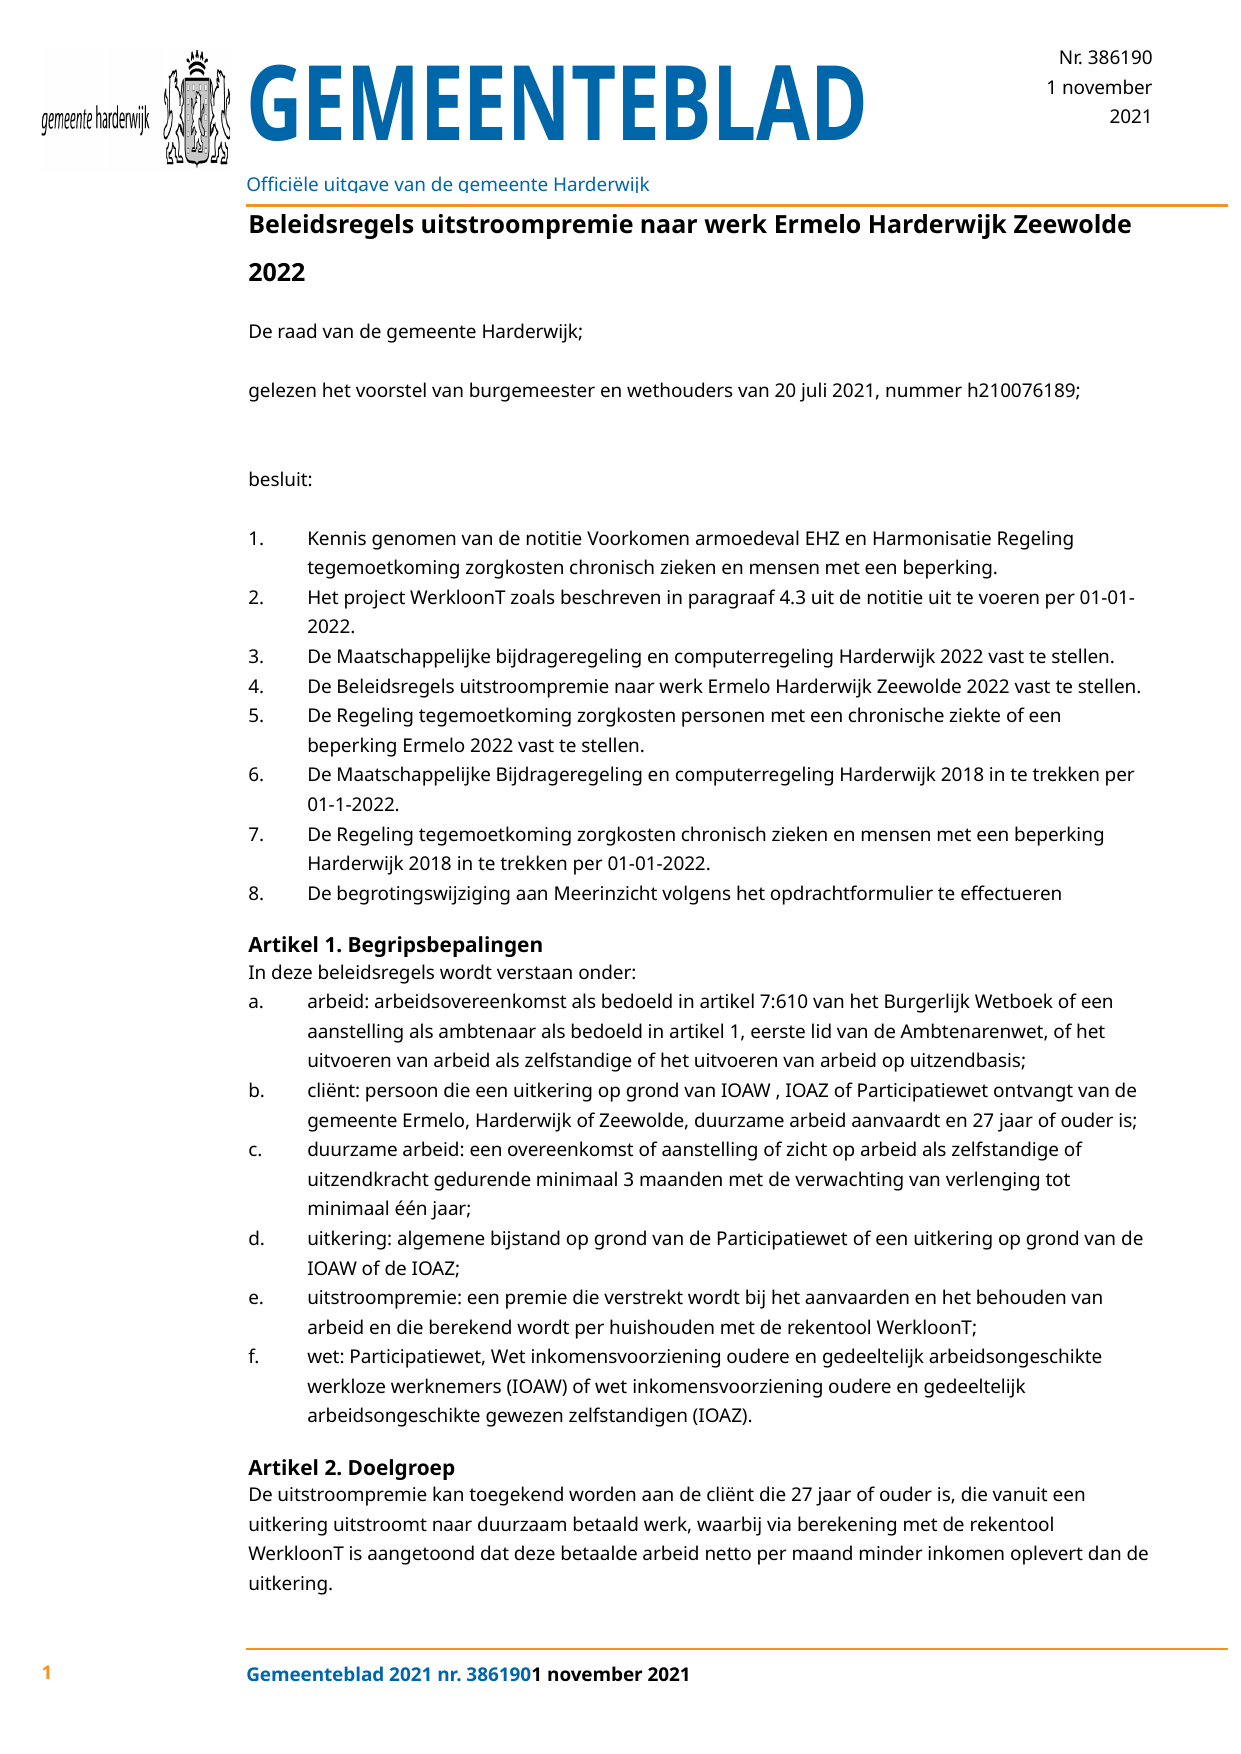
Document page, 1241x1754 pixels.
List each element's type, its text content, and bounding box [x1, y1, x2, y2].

text gelezen het voorstel van burgemeester en wethouders van 20 juli 2021, nummer h210076189; [248, 377, 1152, 403]
text besluit: [248, 466, 1152, 492]
picture [41, 47, 231, 172]
text Artikel 1. Begripsbepalingen [248, 930, 1152, 959]
text Beleidsregels uitstroompremie naar werk Ermelo Harderwijk Zeewolde 2022 [248, 207, 1152, 288]
list De Maatschappelijke Bijdrageregeling en computerregeling Harderwijk 2018 in te trekken per 01-1-2022. [248, 762, 1152, 817]
text In deze beleidsregels wordt verstaan onder: [248, 959, 1152, 984]
list De Regeling tegemoetkoming zorgkosten chronisch zieken en mensen met een beperking Harderwijk 2018 in te trekken per 01-01-2022. [248, 821, 1152, 876]
list uitstroompremie: een premie die verstrekt wordt bij het aanvaarden en het behouden van arbeid en die berekend wordt per huishouden met de rekentool WerkloonT; [248, 1284, 1152, 1339]
list Kennis genomen van de notitie Voorkomen armoedeval EHZ en Harmonisatie Regeling tegemoetkoming zorgkosten chronisch zieken en mensen met een beperking. [248, 525, 1152, 580]
list De begrotingswijziging aan Meerinzicht volgens het opdrachtformulier te effectueren [248, 880, 1152, 906]
list De Regeling tegemoetkoming zorgkosten personen met een chronische ziekte of een beperking Ermelo 2022 vast te stellen. [248, 702, 1152, 758]
list cliënt: persoon die een uitkering op grond van IOAW , IOAZ of Participatiewet ontvangt van de gemeente Ermelo, Harderwijk of Zeewolde, duurzame arbeid aanvaardt en 27 jaar of ouder is; [248, 1077, 1152, 1132]
text De uitstroompremie kan toegekend worden aan de cliënt die 27 jaar of ouder is, die vanuit een uitkering uitstroomt naar duurzaam betaald werk, waarbij via berekening met de rekentool WerkloonT is aangetoond dat deze betaalde arbeid netto per maand minder inkomen oplevert dan de uitkering. [248, 1481, 1152, 1596]
list De Beleidsregels uitstroompremie naar werk Ermelo Harderwijk Zeewolde 2022 vast te stellen. [248, 673, 1152, 699]
list uitkering: algemene bijstand op grond van de Participatiewet of een uitkering op grond van de IOAW of de IOAZ; [248, 1225, 1152, 1280]
list De Maatschappelijke bijdrageregeling en computerregeling Harderwijk 2022 vast te stellen. [248, 643, 1152, 669]
text Artikel 2. Doelgroep [248, 1453, 1152, 1481]
list wet: Participatiewet, Wet inkomensvoorziening oudere en gedeeltelijk arbeidsongeschikte werkloze werknemers (IOAW) of wet inkomensvoorziening oudere en gedeeltelijk arbeidsongeschikte gewezen zelfstandigen (IOAZ). [248, 1343, 1152, 1428]
list duurzame arbeid: een overeenkomst of aanstelling of zicht op arbeid als zelfstandige of uitzendkracht gedurende minimaal 3 maanden met de verwachting van verlenging tot minimaal één jaar; [248, 1136, 1152, 1221]
list Het project WerkloonT zoals beschreven in paragraaf 4.3 uit de notitie uit te voeren per 01-01-2022. [248, 584, 1152, 639]
text De raad van de gemeente Harderwijk; [248, 318, 1152, 344]
list arbeid: arbeidsovereenkomst als bedoeld in artikel 7:610 van het Burgerlijk Wetboek of een aanstelling als ambtenaar als bedoeld in artikel 1, eerste lid van de Ambtenarenwet, of het uitvoeren van arbeid als zelfstandige of het uitvoeren van arbeid op uitzendbasis; [248, 988, 1152, 1073]
